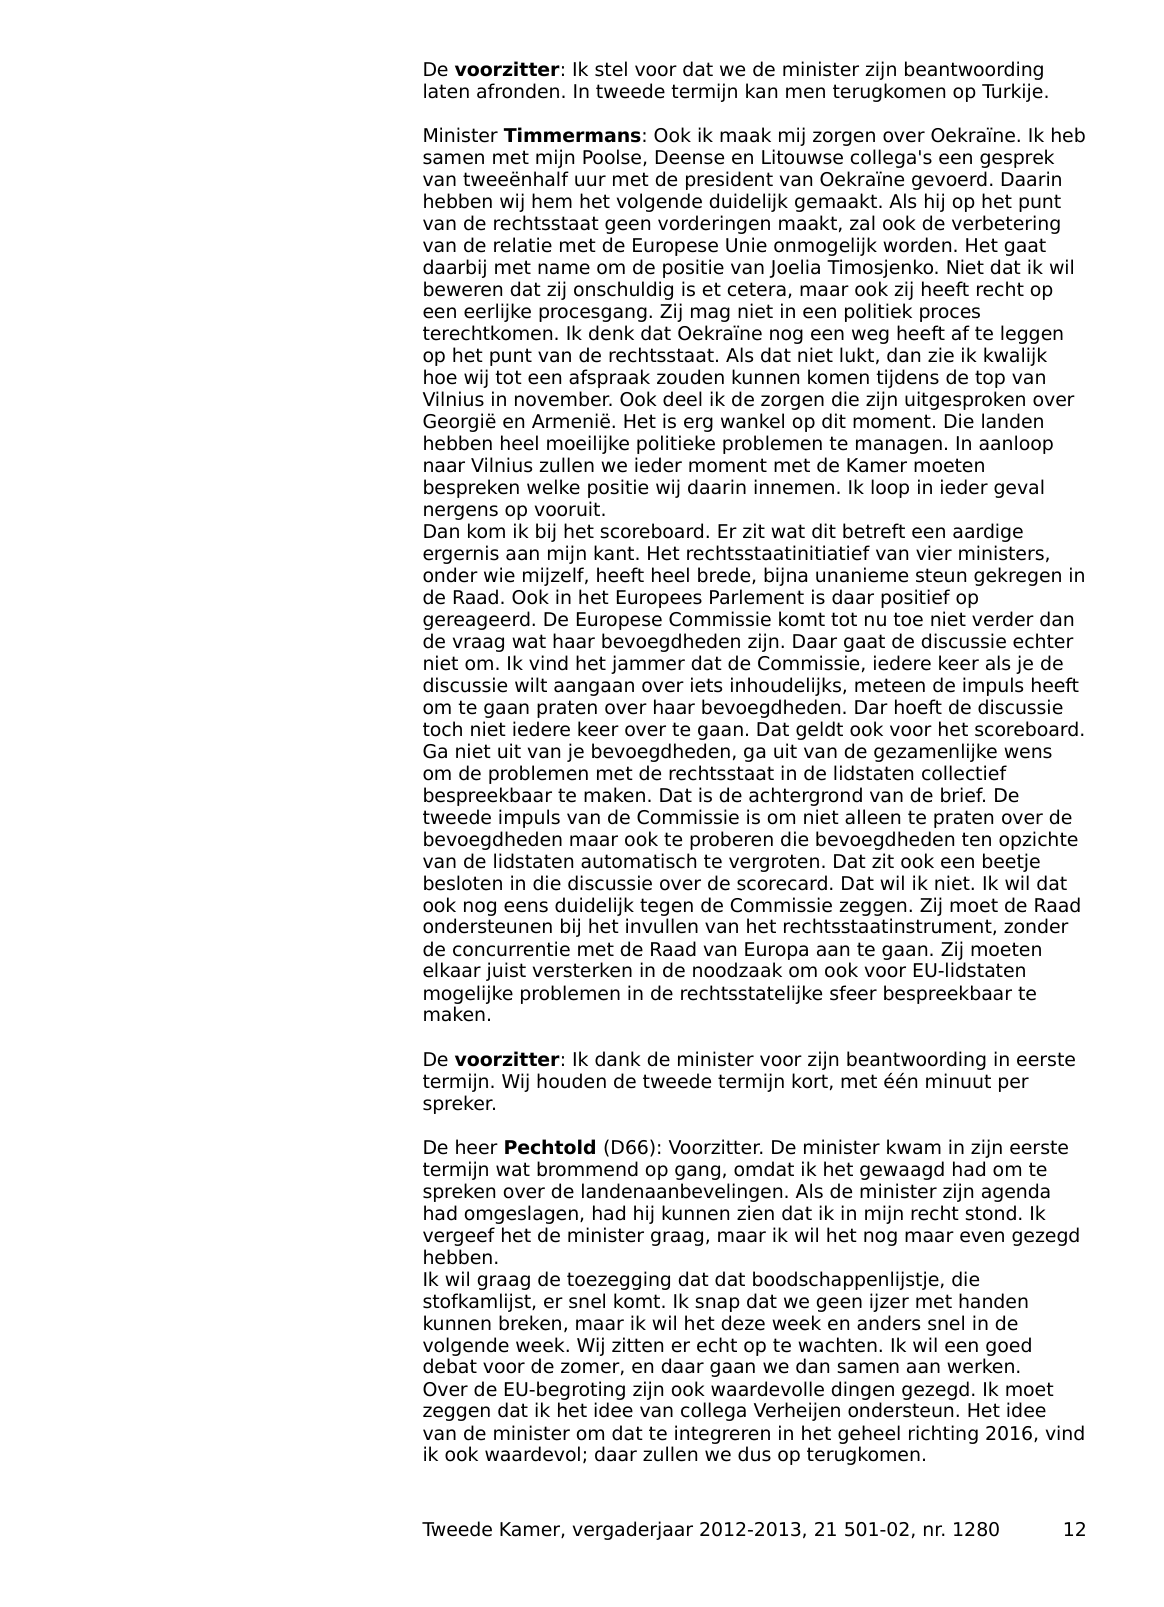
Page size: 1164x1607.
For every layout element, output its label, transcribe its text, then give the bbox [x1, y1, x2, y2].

text Minister Timmermans: Ook ik maak mij zorgen over Oekraïne. Ik heb samen met mijn Poolse, Deense en Litouwse collega's een gesprek van tweeënhalf uur met de president van Oekraïne gevoerd. Daarin hebben wij hem het volgende duidelijk gemaakt. Als hij op het punt van de rechtsstaat geen vorderingen maakt, zal ook de verbetering van de relatie met de Europese Unie onmogelijk worden. Het gaat daarbij met name om de positie van Joelia Timosjenko. Niet dat ik wil beweren dat zij onschuldig is et cetera, maar ook zij heeft recht op een eerlijke procesgang. Zij mag niet in een politiek proces terechtkomen. Ik denk dat Oekraïne nog een weg heeft af te leggen op het punt van de rechtsstaat. Als dat niet lukt, dan zie ik kwalijk hoe wij tot een afspraak zouden kunnen komen tijdens de top van Vilnius in november. Ook deel ik de zorgen die zijn uitgesproken over Georgië en Armenië. Het is erg wankel op dit moment. Die landen hebben heel moeilijke politieke problemen te managen. In aanloop naar Vilnius zullen we ieder moment met de Kamer moeten bespreken welke positie wij daarin innemen. Ik loop in ieder geval nergens op vooruit. [422, 125, 1087, 521]
text De voorzitter: Ik dank de minister voor zijn beantwoording in eerste termijn. Wij houden de tweede termijn kort, met één minuut per spreker. [422, 1048, 1087, 1114]
text Ik wil graag de toezegging dat dat boodschappenlijstje, die stofkamlijst, er snel komt. Ik snap dat we geen ijzer met handen kunnen breken, maar ik wil het deze week en anders snel in de volgende week. Wij zitten er echt op te wachten. Ik wil een goed debat voor de zomer, en daar gaan we dan samen aan werken. [422, 1268, 1087, 1378]
text De heer Pechtold (D66): Voorzitter. De minister kwam in zijn eerste termijn wat brommend op gang, omdat ik het gewaagd had om te spreken over de landenaanbevelingen. Als de minister zijn agenda had omgeslagen, had hij kunnen zien dat ik in mijn recht stond. Ik vergeef het de minister graag, maar ik wil het nog maar even gezegd hebben. [422, 1137, 1087, 1268]
text Dan kom ik bij het scoreboard. Er zit wat dit betreft een aardige ergernis aan mijn kant. Het rechtsstaatinitiatief van vier ministers, onder wie mijzelf, heeft heel brede, bijna unanieme steun gekregen in de Raad. Ook in het Europees Parlement is daar positief op gereageerd. De Europese Commissie komt tot nu toe niet verder dan de vraag wat haar bevoegdheden zijn. Daar gaat de discussie echter niet om. Ik vind het jammer dat de Commissie, iedere keer als je de discussie wilt aangaan over iets inhoudelijks, meteen de impuls heeft om te gaan praten over haar bevoegdheden. Dar hoeft de discussie toch niet iedere keer over te gaan. Dat geldt ook voor het scoreboard. Ga niet uit van je bevoegdheden, ga uit van de gezamenlijke wens om de problemen met de rechtsstaat in de lidstaten collectief bespreekbaar te maken. Dat is de achtergrond van de brief. De tweede impuls van de Commissie is om niet alleen te praten over de bevoegdheden maar ook te proberen die bevoegdheden ten opzichte van de lidstaten automatisch te vergroten. Dat zit ook een beetje besloten in die discussie over de scorecard. Dat wil ik niet. Ik wil dat ook nog eens duidelijk tegen de Commissie zeggen. Zij moet de Raad ondersteunen bij het invullen van het rechtsstaatinstrument, zonder de concurrentie met de Raad van Europa aan te gaan. Zij moeten elkaar juist versterken in de noodzaak om ook voor EU-lidstaten mogelijke problemen in de rechtsstatelijke sfeer bespreekbaar te maken. [422, 521, 1087, 1026]
text De voorzitter: Ik stel voor dat we de minister zijn beantwoording laten afronden. In tweede termijn kan men terugkomen op Turkije. [422, 59, 1087, 103]
text Over de EU-begroting zijn ook waardevolle dingen gezegd. Ik moet zeggen dat ik het idee van collega Verheijen ondersteun. Het idee van de minister om dat te integreren in het geheel richting 2016, vind ik ook waardevol; daar zullen we dus op terugkomen. [422, 1378, 1087, 1466]
